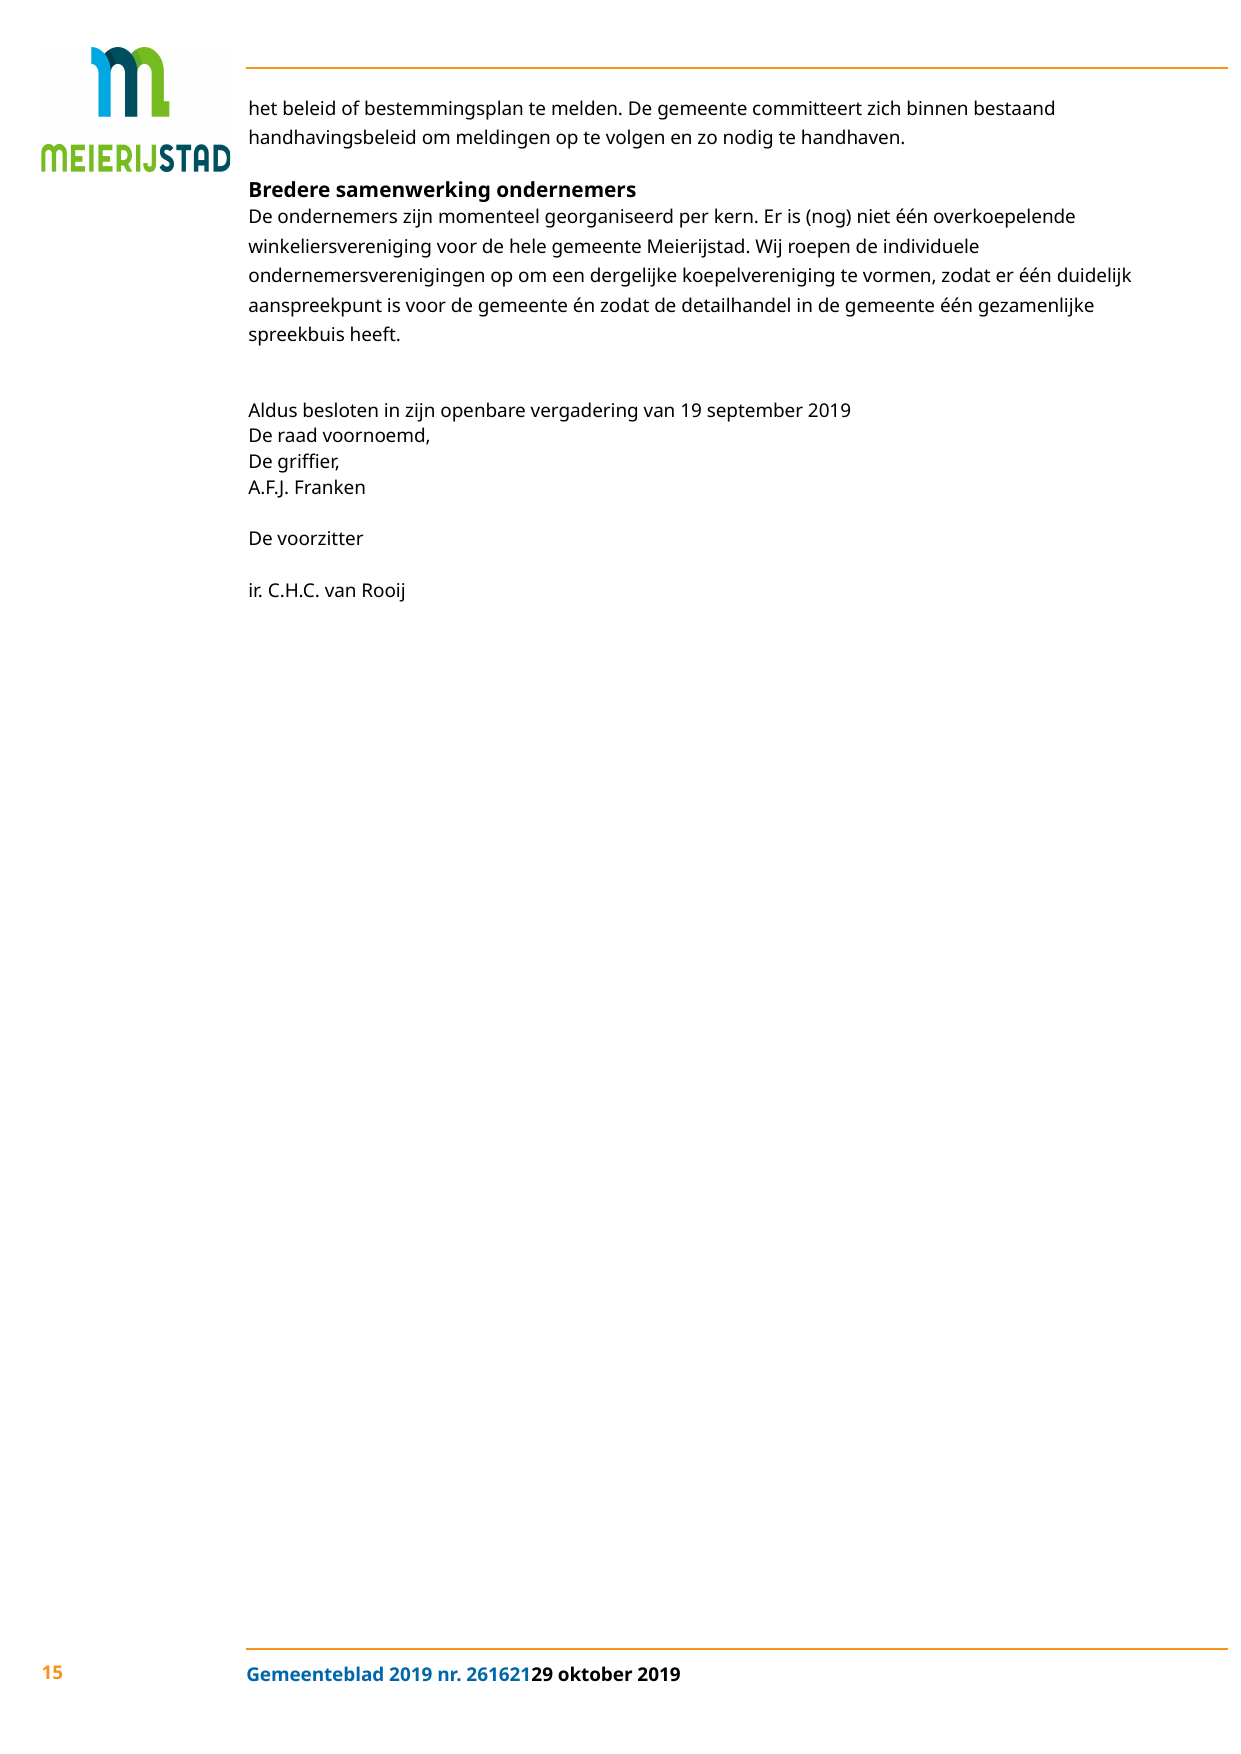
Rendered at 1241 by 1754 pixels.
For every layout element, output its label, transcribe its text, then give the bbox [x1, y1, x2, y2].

text het beleid of bestemmingsplan te melden. De gemeente committeert zich binnen bestaand handhavingsbeleid om meldingen op te volgen en zo nodig te handhaven. [248, 95, 1152, 150]
text A.F.J. Franken [248, 474, 1152, 500]
picture [41, 47, 231, 172]
text De ondernemers zijn momenteel georganiseerd per kern. Er is (nog) niet één overkoepelende winkeliersvereniging voor de hele gemeente Meierijstad. Wij roepen de individuele ondernemersverenigingen op om een dergelijke koepelvereniging te vormen, zodat er één duidelijk aanspreekpunt is voor de gemeente én zodat de detailhandel in de gemeente één gezamenlijke spreekbuis heeft. [248, 203, 1152, 347]
text Bredere samenwerking ondernemers [248, 175, 1152, 203]
text De griffier, [248, 448, 1152, 474]
text Aldus besloten in zijn openbare vergadering van 19 september 2019 [248, 397, 1152, 422]
text De voorzitter [248, 525, 1152, 551]
text De raad voornoemd, [248, 422, 1152, 448]
text ir. C.H.C. van Rooij [248, 577, 1152, 603]
